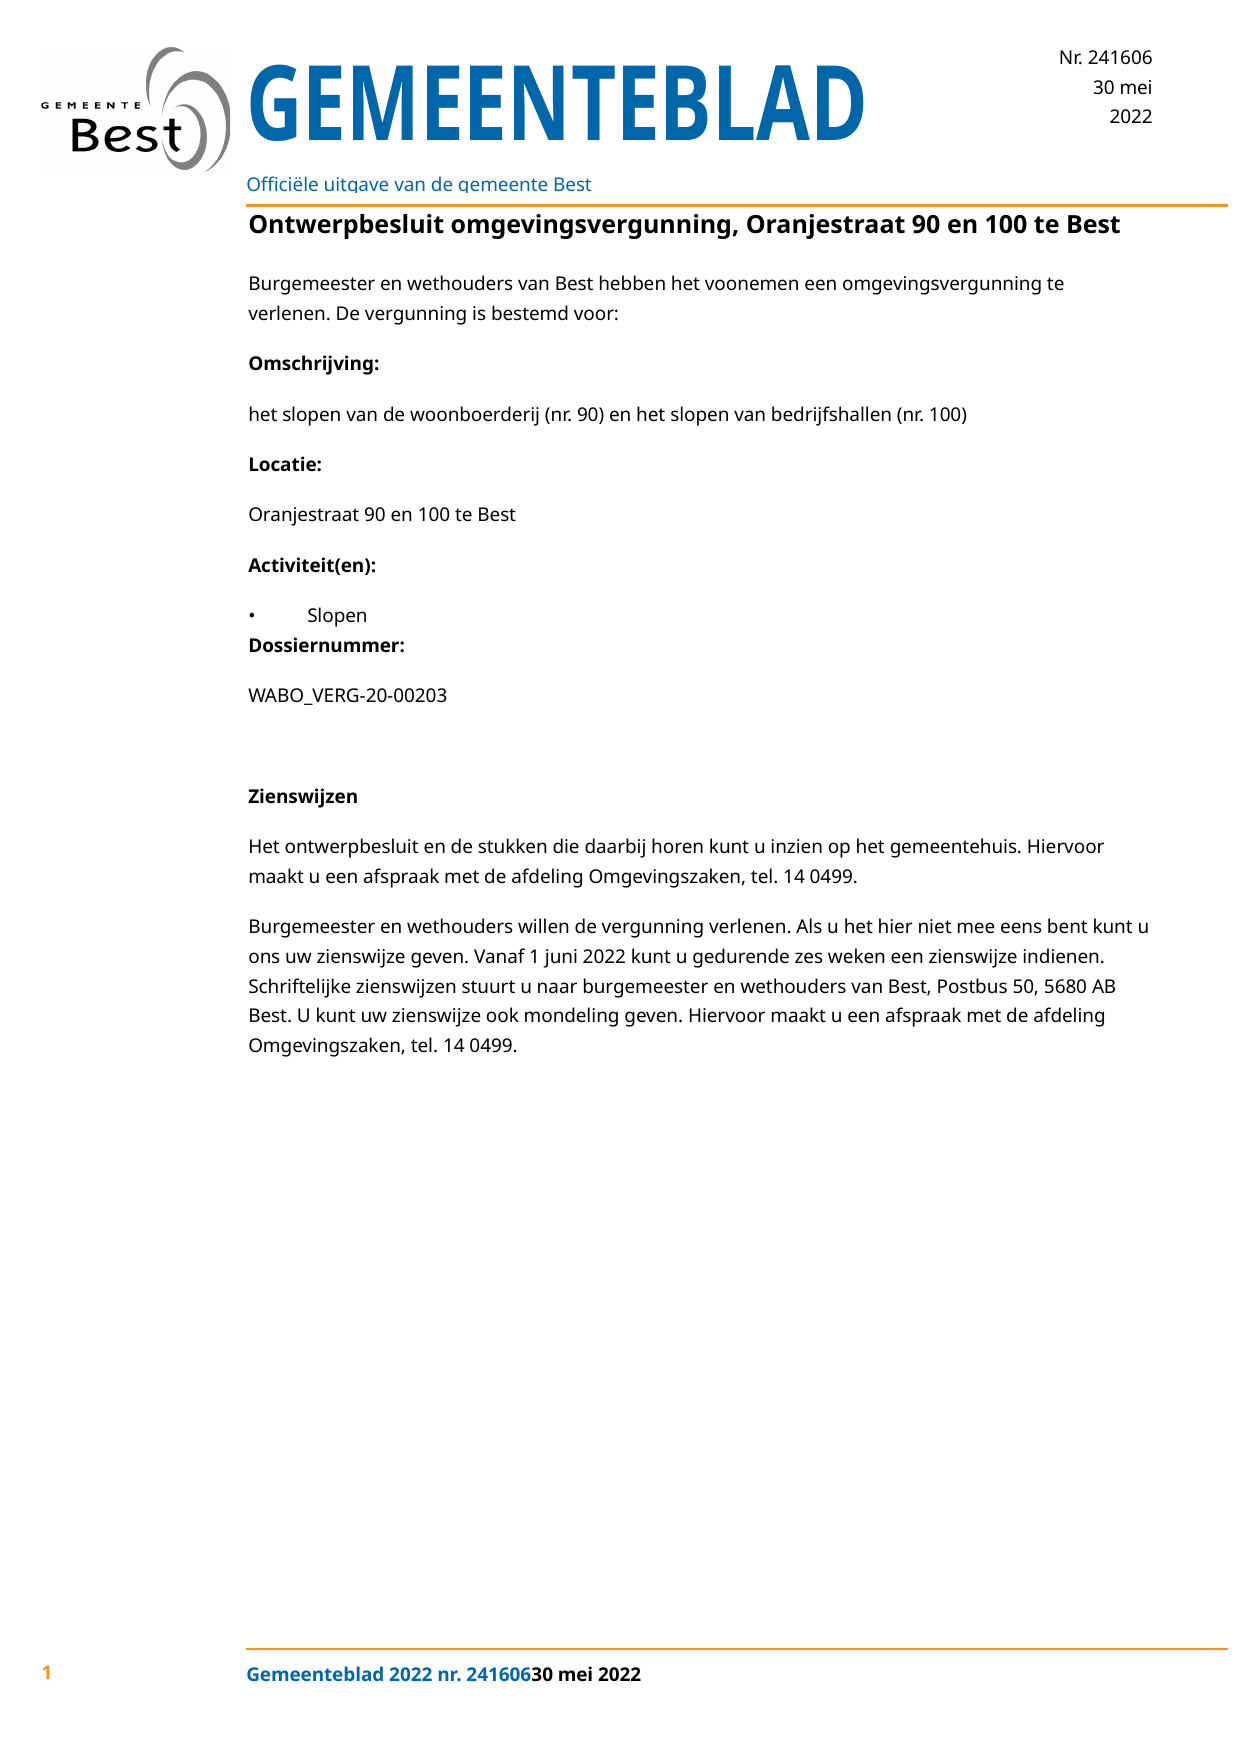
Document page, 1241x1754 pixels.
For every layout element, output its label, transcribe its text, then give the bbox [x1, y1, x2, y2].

text Oranjestraat 90 en 100 te Best [248, 502, 1152, 527]
text Zienswijzen [248, 783, 1152, 809]
text het slopen van de woonboerderij (nr. 90) en het slopen van bedrijfshallen (nr. 100) [248, 401, 1152, 426]
text Ontwerpbesluit omgevingsvergunning, Oranjestraat 90 en 100 te Best [248, 207, 1152, 241]
text Locatie: [248, 451, 1152, 477]
list Slopen [248, 602, 1152, 628]
text Het ontwerpbesluit en de stukken die daarbij horen kunt u inzien op het gemeentehuis. Hiervoor maakt u een afspraak met de afdeling Omgevingszaken, tel. 14 0499. [248, 834, 1152, 889]
text WABO_VERG-20-00203 [248, 682, 1152, 708]
picture [41, 47, 231, 172]
text Burgemeester en wethouders van Best hebben het voonemen een omgevingsvergunning te verlenen. De vergunning is bestemd voor: [248, 270, 1152, 326]
text Omschrijving: [248, 350, 1152, 376]
text Activiteit(en): [248, 552, 1152, 578]
text Dossiernummer: [248, 632, 1152, 658]
text Burgemeester en wethouders willen de vergunning verlenen. Als u het hier niet mee eens bent kunt u ons uw zienswijze geven. Vanaf 1 juni 2022 kunt u gedurende zes weken een zienswijze indienen. Schriftelijke zienswijzen stuurt u naar burgemeester en wethouders van Best, Postbus 50, 5680 AB Best. U kunt uw zienswijze ook mondeling geven. Hiervoor maakt u een afspraak met de afdeling Omgevingszaken, tel. 14 0499. [248, 914, 1152, 1058]
